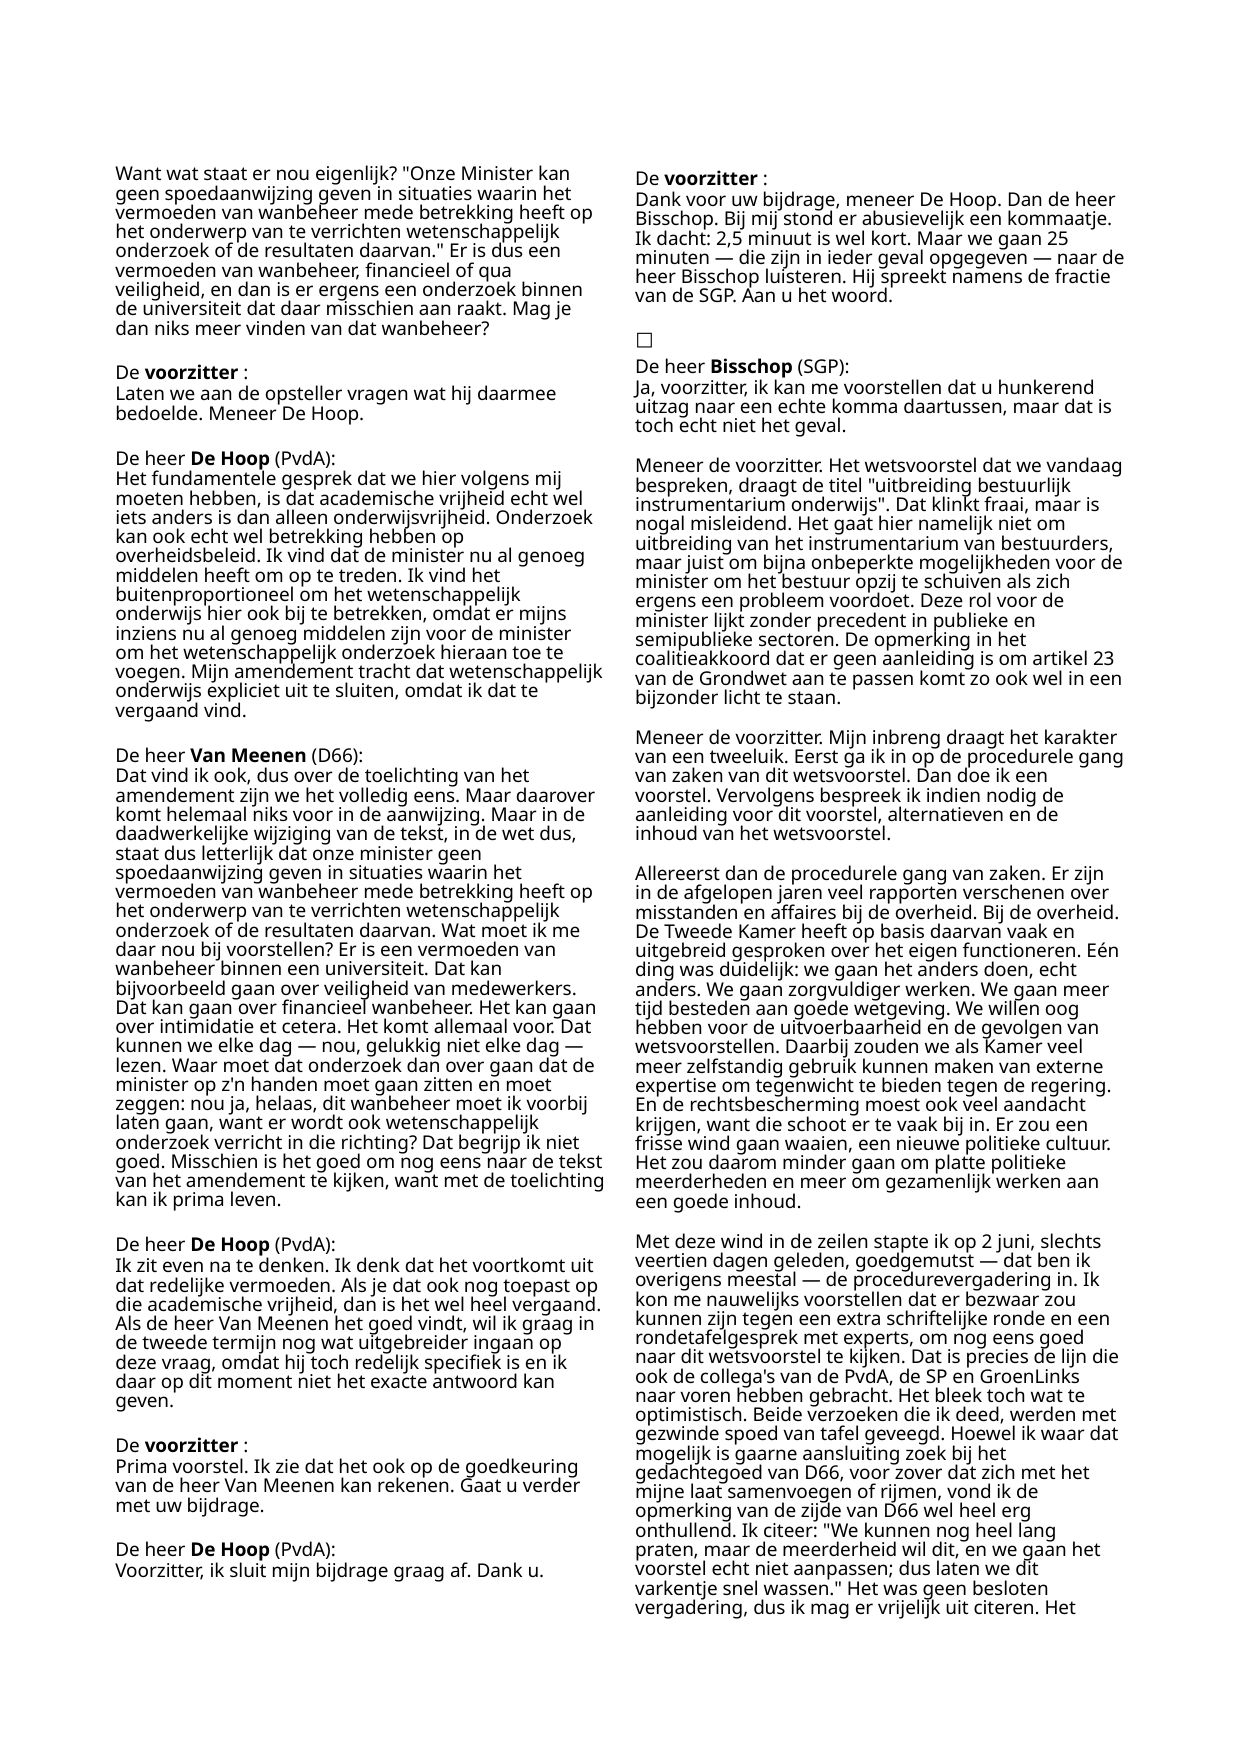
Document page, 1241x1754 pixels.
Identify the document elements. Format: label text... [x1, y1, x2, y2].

text Laten we aan de opsteller vragen wat hij daarmee bedoelde. Meneer De Hoop. [115, 385, 605, 424]
text Voorzitter, ik sluit mijn bijdrage graag af. Dank u. [115, 1562, 605, 1582]
text Ja, voorzitter, ik kan me voorstellen dat u hunkerend uitzag naar een echte komma daartussen, maar dat is toch echt niet het geval. [635, 379, 1125, 437]
text De voorzitter : [115, 359, 605, 385]
text De heer De Hoop (PvdA): [115, 1537, 605, 1562]
text De heer De Hoop (PvdA): [115, 445, 605, 470]
text Meneer de voorzitter. Mijn inbreng draagt het karakter van een tweeluik. Eerst ga ik in op de procedurele gang van zaken van dit wetsvoorstel. Dan doe ik een voorstel. Vervolgens bespreek ik indien nodig de aanleiding voor dit voorstel, alternatieven en de inhoud van het wetsvoorstel. [635, 729, 1125, 844]
text Allereerst dan de procedurele gang van zaken. Er zijn in de afgelopen jaren veel rapporten verschenen over misstanden en affaires bij de overheid. Bij de overheid. De Tweede Kamer heeft op basis daarvan vaak en uitgebreid gesproken over het eigen functioneren. Eén ding was duidelijk: we gaan het anders doen, echt anders. We gaan zorgvuldiger werken. We gaan meer tijd besteden aan goede wetgeving. We willen oog hebben voor de uitvoerbaarheid en de gevolgen van wetsvoorstellen. Daarbij zouden we als Kamer veel meer zelfstandig gebruik kunnen maken van externe expertise om tegenwicht te bieden tegen de regering. En de rechtsbescherming moest ook veel aandacht krijgen, want die schoot er te vaak bij in. Er zou een frisse wind gaan waaien, een nieuwe politieke cultuur. Het zou daarom minder gaan om platte politieke meerderheden en meer om gezamenlijk werken aan een goede inhoud. [635, 865, 1125, 1212]
text De voorzitter : [115, 1432, 605, 1458]
text Dank voor uw bijdrage, meneer De Hoop. Dan de heer Bisschop. Bij mij stond er abusievelijk een kommaatje. Ik dacht: 2,5 minuut is wel kort. Maar we gaan 25 minuten — die zijn in ieder geval opgegeven — naar de heer Bisschop luisteren. Hij spreekt namens de fractie van de SGP. Aan u het woord. [635, 191, 1125, 307]
text Met deze wind in de zeilen stapte ik op 2 juni, slechts veertien dagen geleden, goedgemutst — dat ben ik overigens meestal — de procedurevergadering in. Ik kon me nauwelijks voorstellen dat er bezwaar zou kunnen zijn tegen een extra schriftelijke ronde en een rondetafelgesprek met experts, om nog eens goed naar dit wetsvoorstel te kijken. Dat is precies de lijn die ook de collega's van de PvdA, de SP en GroenLinks naar voren hebben gebracht. Het bleek toch wat te optimistisch. Beide verzoeken die ik deed, werden met gezwinde spoed van tafel geveegd. Hoewel ik waar dat mogelijk is gaarne aansluiting zoek bij het gedachtegoed van D66, voor zover dat zich met het mijne laat samenvoegen of rijmen, vond ik de opmerking van de zijde van D66 wel heel erg onthullend. Ik citeer: "We kunnen nog heel lang praten, maar de meerderheid wil dit, en we gaan het voorstel echt niet aanpassen; dus laten we dit varkentje snel wassen." Het was geen besloten vergadering, dus ik mag er vrijelijk uit citeren. Het [635, 1233, 1125, 1618]
text Prima voorstel. Ik zie dat het ook op de goedkeuring van de heer Van Meenen kan rekenen. Gaat u verder met uw bijdrage. [115, 1458, 605, 1516]
text De voorzitter : [635, 165, 1125, 191]
text De heer Bisschop (SGP): [635, 353, 1125, 379]
text Ik zit even na te denken. Ik denk dat het voortkomt uit dat redelijke vermoeden. Als je dat ook nog toepast op die academische vrijheid, dan is het wel heel vergaand. Als de heer Van Meenen het goed vindt, wil ik graag in de tweede termijn nog wat uitgebreider ingaan op deze vraag, omdat hij toch redelijk specifiek is en ik daar op dit moment niet het exacte antwoord kan geven. [115, 1257, 605, 1411]
text Meneer de voorzitter. Het wetsvoorstel dat we vandaag bespreken, draagt de titel "uitbreiding bestuurlijk instrumentarium onderwijs". Dat klinkt fraai, maar is nogal misleidend. Het gaat hier namelijk niet om uitbreiding van het instrumentarium van bestuurders, maar juist om bijna onbeperkte mogelijkheden voor de minister om het bestuur opzij te schuiven als zich ergens een probleem voordoet. Deze rol voor de minister lijkt zonder precedent in publieke en semipublieke sectoren. De opmerking in het coalitieakkoord dat er geen aanleiding is om artikel 23 van de Grondwet aan te passen komt zo ook wel in een bijzonder licht te staan. [635, 457, 1125, 708]
text Het fundamentele gesprek dat we hier volgens mij moeten hebben, is dat academische vrijheid echt wel iets anders is dan alleen onderwijsvrijheid. Onderzoek kan ook echt wel betrekking hebben op overheidsbeleid. Ik vind dat de minister nu al genoeg middelen heeft om op te treden. Ik vind het buitenproportioneel om het wetenschappelijk onderwijs hier ook bij te betrekken, omdat er mijns inziens nu al genoeg middelen zijn voor de minister om het wetenschappelijk onderzoek hieraan toe te voegen. Mijn amendement tracht dat wetenschappelijk onderwijs expliciet uit te sluiten, omdat ik dat te vergaand vind. [115, 470, 605, 721]
text ⬜ [635, 327, 1125, 353]
text De heer Van Meenen (D66): [115, 742, 605, 767]
text Want wat staat er nou eigenlijk? "Onze Minister kan geen spoedaanwijzing geven in situaties waarin het vermoeden van wanbeheer mede betrekking heeft op het onderwerp van te verrichten wetenschappelijk onderzoek of de resultaten daarvan." Er is dus een vermoeden van wanbeheer, financieel of qua veiligheid, en dan is er ergens een onderzoek binnen de universiteit dat daar misschien aan raakt. Mag je dan niks meer vinden van dat wanbeheer? [115, 165, 605, 339]
text Dat vind ik ook, dus over de toelichting van het amendement zijn we het volledig eens. Maar daarover komt helemaal niks voor in de aanwijzing. Maar in de daadwerkelijke wijziging van de tekst, in de wet dus, staat dus letterlijk dat onze minister geen spoedaanwijzing geven in situaties waarin het vermoeden van wanbeheer mede betrekking heeft op het onderwerp van te verrichten wetenschappelijk onderzoek of de resultaten daarvan. Wat moet ik me daar nou bij voorstellen? Er is een vermoeden van wanbeheer binnen een universiteit. Dat kan bijvoorbeeld gaan over veiligheid van medewerkers. Dat kan gaan over financieel wanbeheer. Het kan gaan over intimidatie et cetera. Het komt allemaal voor. Dat kunnen we elke dag — nou, gelukkig niet elke dag — lezen. Waar moet dat onderzoek dan over gaan dat de minister op z'n handen moet gaan zitten en moet zeggen: nou ja, helaas, dit wanbeheer moet ik voorbij laten gaan, want er wordt ook wetenschappelijk onderzoek verricht in die richting? Dat begrijp ik niet goed. Misschien is het goed om nog eens naar de tekst van het amendement te kijken, want met de toelichting kan ik prima leven. [115, 767, 605, 1211]
text De heer De Hoop (PvdA): [115, 1232, 605, 1257]
